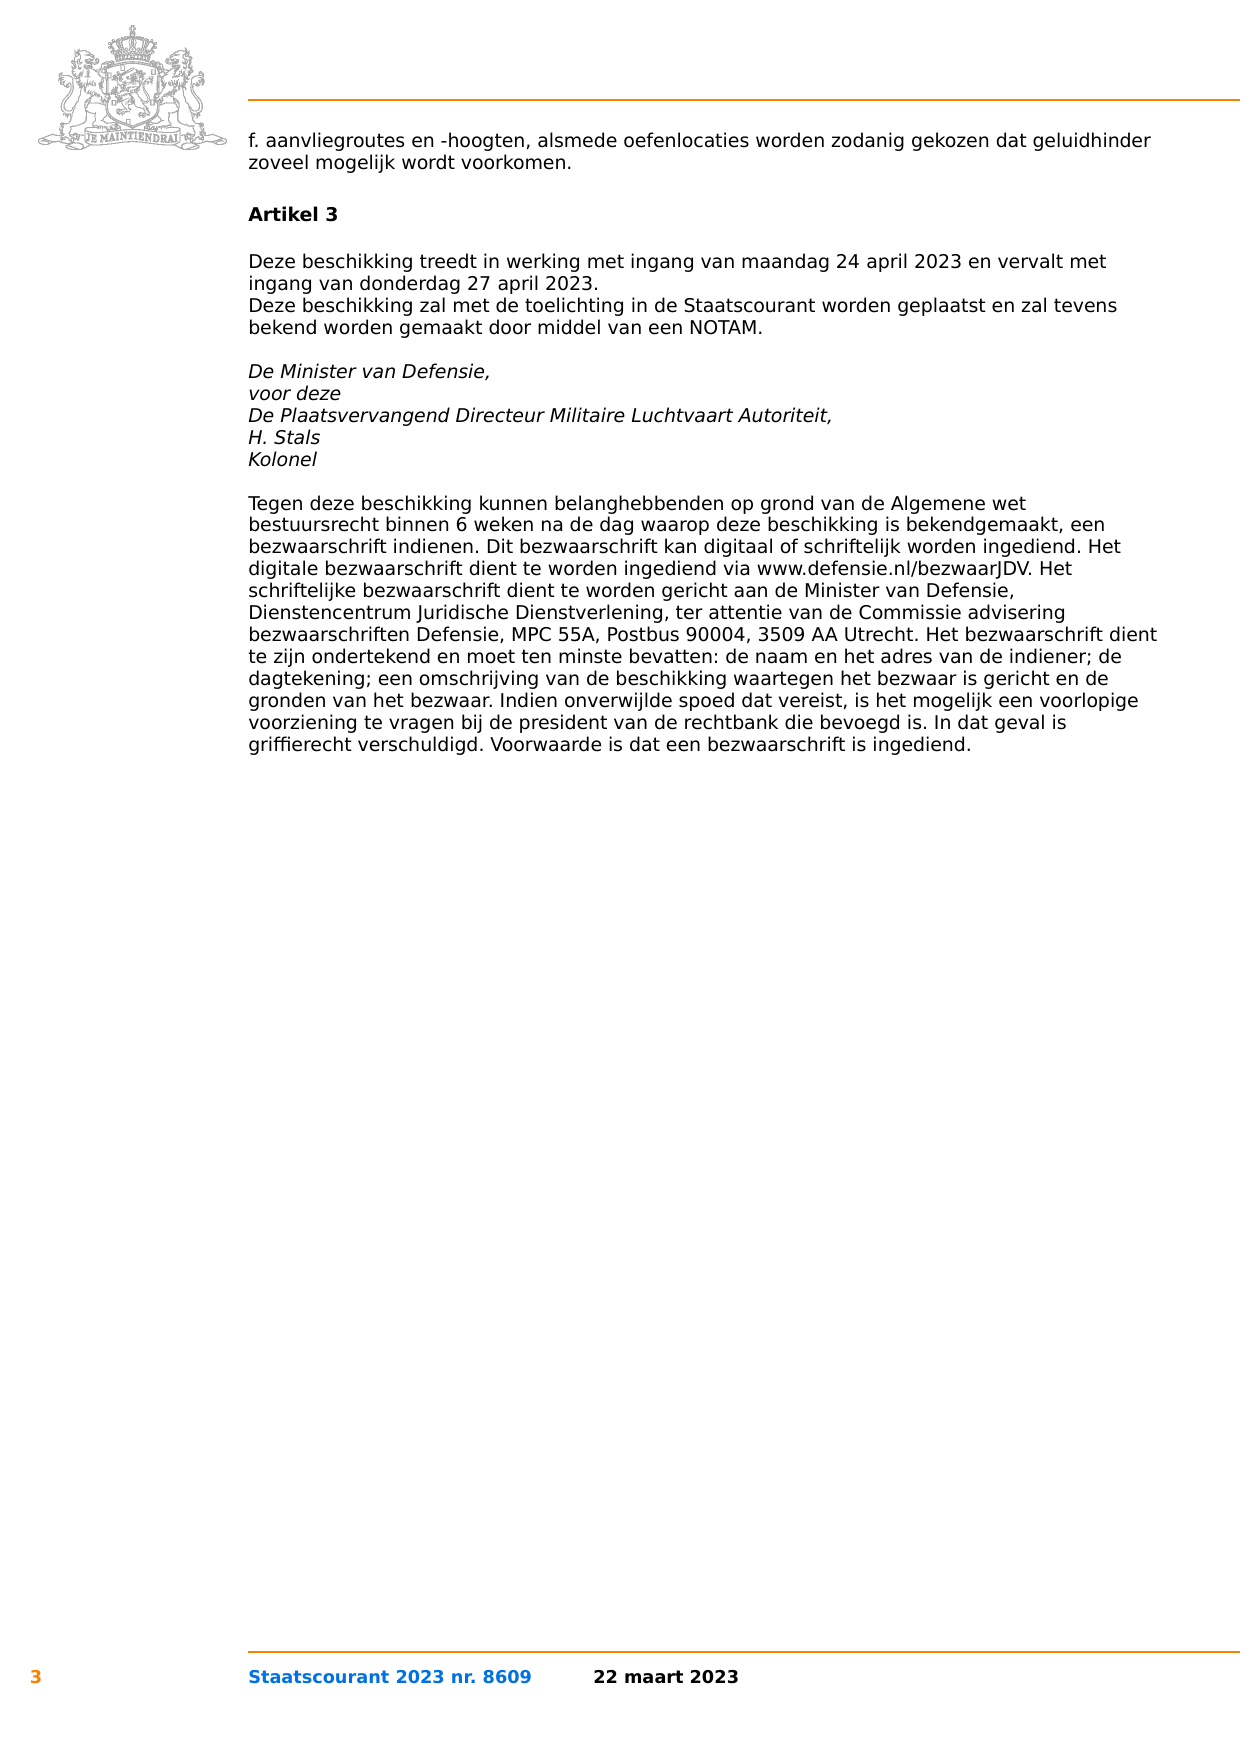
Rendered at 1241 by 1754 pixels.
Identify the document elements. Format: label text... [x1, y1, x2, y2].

text f. aanvliegroutes en -hoogten, alsmede oefenlocaties worden zodanig gekozen dat geluidhinder zoveel mogelijk wordt voorkomen. [248, 130, 1163, 174]
text Deze beschikking treedt in werking met ingang van maandag 24 april 2023 en vervalt met ingang van donderdag 27 april 2023. [248, 251, 1163, 295]
text Tegen deze beschikking kunnen belanghebbenden op grond van de Algemene wet bestuursrecht binnen 6 weken na de dag waarop deze beschikking is bekendgemaakt, een bezwaarschrift indienen. Dit bezwaarschrift kan digitaal of schriftelijk worden ingediend. Het digitale bezwaarschrift dient te worden ingediend via www.defensie.nl/bezwaarJDV. Het schriftelijke bezwaarschrift dient te worden gericht aan de Minister van Defensie, Dienstencentrum Juridische Dienstverlening, ter attentie van de Commissie advisering bezwaarschriften Defensie, MPC 55A, Postbus 90004, 3509 AA Utrecht. Het bezwaarschrift dient te zijn ondertekend en moet ten minste bevatten: de naam en het adres van de indiener; de dagtekening; een omschrijving van de beschikking waartegen het bezwaar is gericht en de gronden van het bezwaar. Indien onverwijlde spoed dat vereist, is het mogelijk een voorlopige voorziening te vragen bij de president van de rechtbank die bevoegd is. In dat geval is griffierecht verschuldigd. Voorwaarde is dat een bezwaarschrift is ingediend. [248, 492, 1163, 756]
subtitle Artikel 3 [248, 204, 1163, 226]
picture [38, 25, 227, 150]
text De Minister van Defensie, voor deze De Plaatsvervangend Directeur Militaire Luchtvaart Autoriteit, H. Stals Kolonel [248, 361, 1163, 471]
text Deze beschikking zal met de toelichting in de Staatscourant worden geplaatst en zal tevens bekend worden gemaakt door middel van een NOTAM. [248, 295, 1163, 339]
